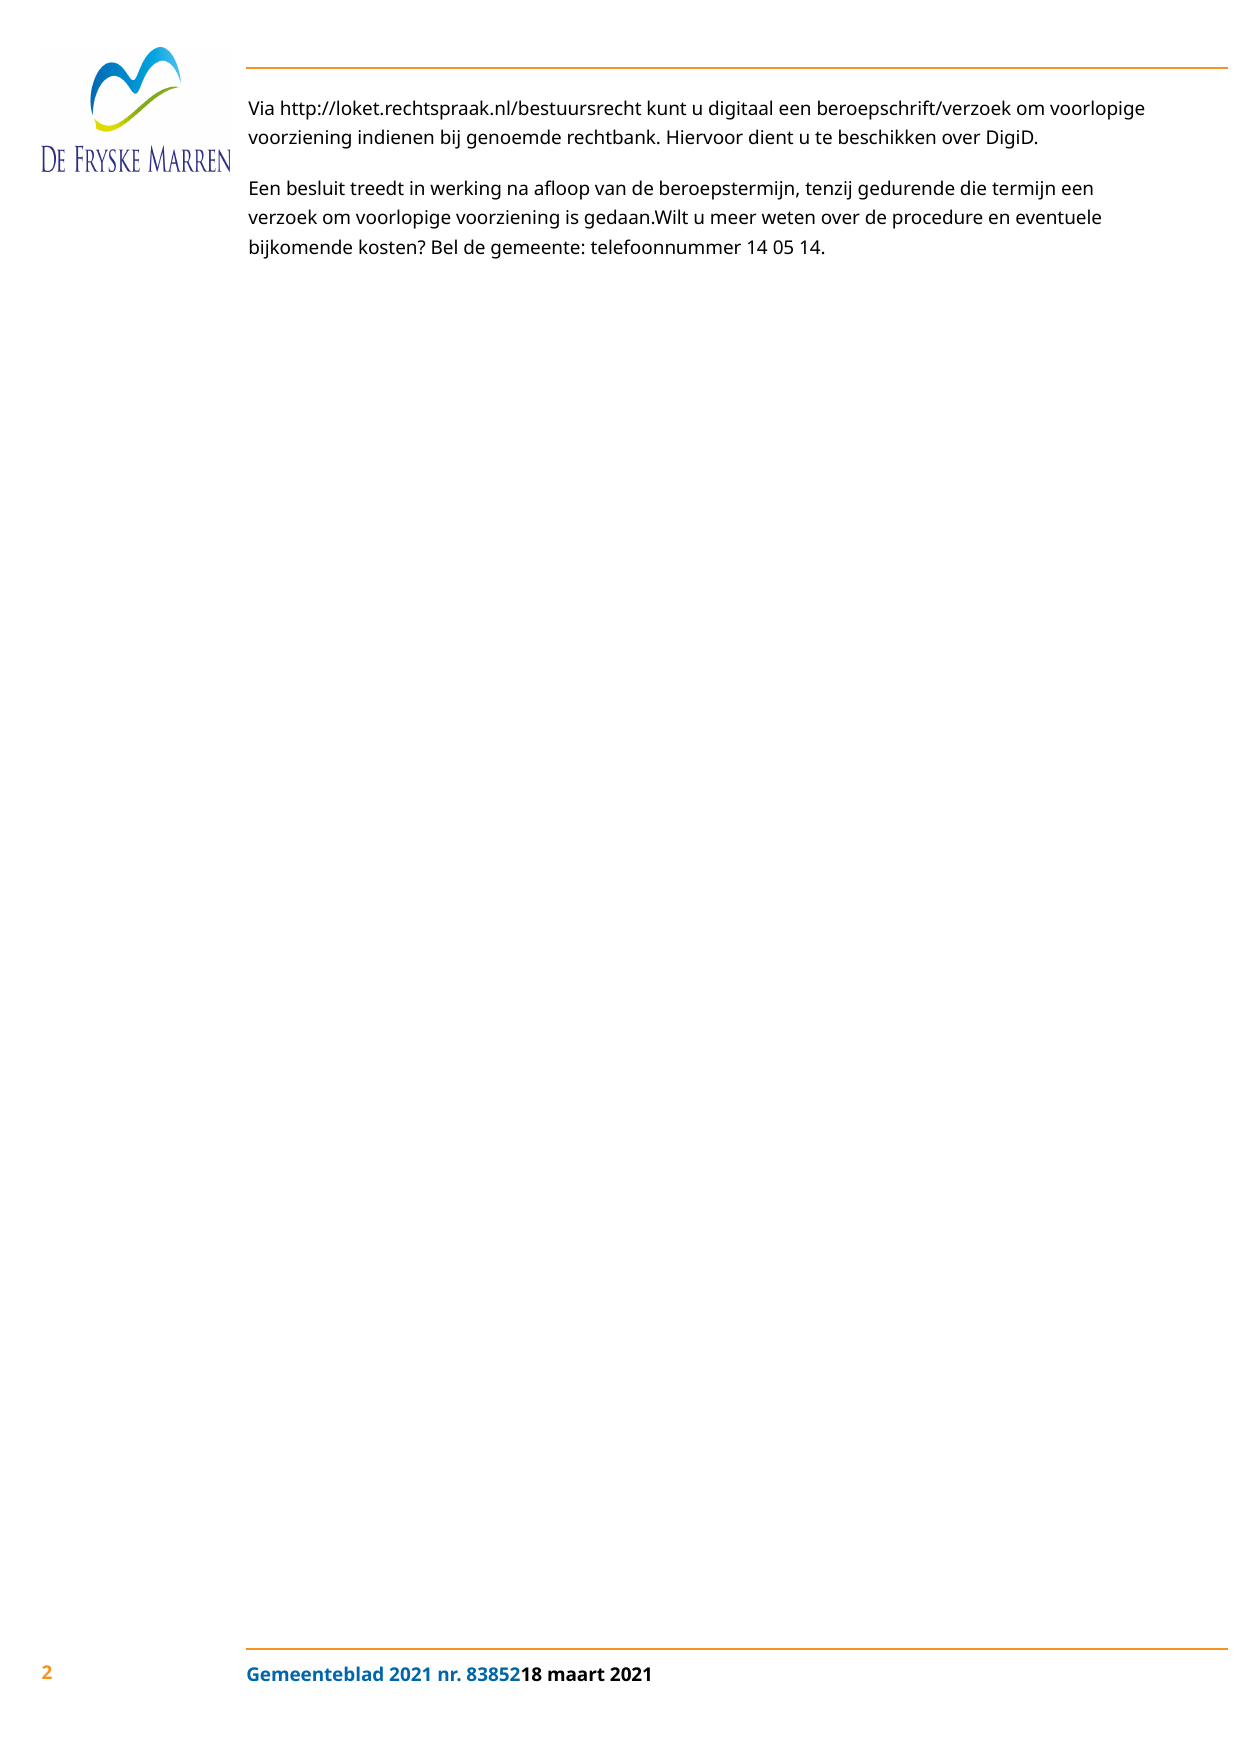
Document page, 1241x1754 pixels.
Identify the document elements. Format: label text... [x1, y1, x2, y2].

picture [41, 47, 231, 172]
text Via http://loket.rechtspraak.nl/bestuursrecht kunt u digitaal een beroepschrift/verzoek om voorlopige voorziening indienen bij genoemde rechtbank. Hiervoor dient u te beschikken over DigiD. [248, 95, 1152, 150]
text Een besluit treedt in werking na afloop van de beroepstermijn, tenzij gedurende die termijn een verzoek om voorlopige voorziening is gedaan.Wilt u meer weten over de procedure en eventuele bijkomende kosten? Bel de gemeente: telefoonnummer 14 05 14. [248, 175, 1152, 260]
